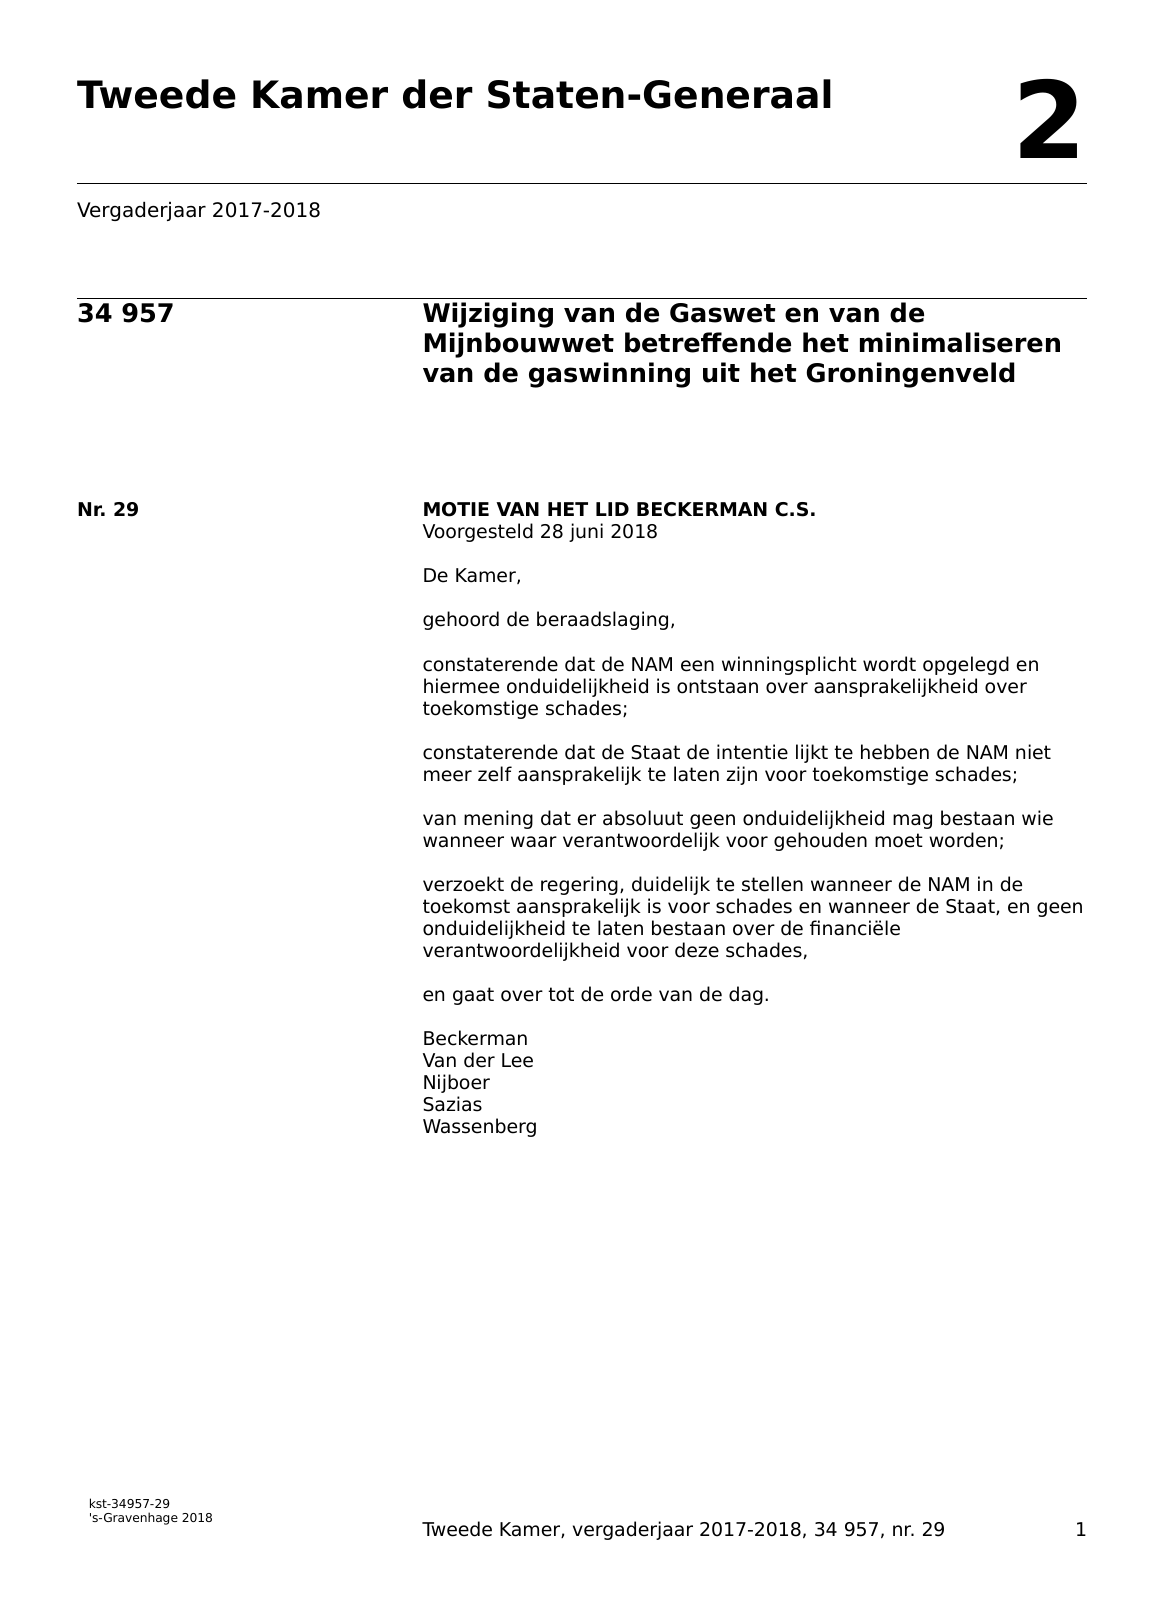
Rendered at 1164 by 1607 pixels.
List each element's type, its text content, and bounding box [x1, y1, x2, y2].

table_header Tweede Kamer der Staten-Generaal [77, 59, 886, 183]
text Van der Lee [422, 1050, 1087, 1072]
subtitle 34 957 Wijziging van de Gaswet en van de Mijnbouwwet betreffende het minimaliseren van de gaswinning uit het Groningenveld [77, 299, 1087, 388]
text constaterende dat de Staat de intentie lijkt te hebben de NAM niet meer zelf aansprakelijk te laten zijn voor toekomstige schades; [422, 742, 1087, 786]
text constaterende dat de NAM een winningsplicht wordt opgelegd en hiermee onduidelijkheid is ontstaan over aansprakelijkheid over toekomstige schades; [422, 653, 1087, 719]
text Sazias [422, 1094, 1087, 1116]
text Voorgesteld 28 juni 2018 [422, 521, 1087, 543]
text 's-Gravenhage 2018 [88, 1511, 323, 1525]
table_cell Vergaderjaar 2017-2018 [77, 184, 1087, 298]
text Nijboer [422, 1072, 1087, 1094]
text van mening dat er absoluut geen onduidelijkheid mag bestaan wie wanneer waar verantwoordelijk voor gehouden moet worden; [422, 808, 1087, 852]
text verzoekt de regering, duidelijk te stellen wanneer de NAM in de toekomst aansprakelijk is voor schades en wanneer de Staat, en geen onduidelijkheid te laten bestaan over de financiële verantwoordelijkheid voor deze schades, [422, 874, 1087, 962]
subtitle Nr. 29 MOTIE VAN HET LID BECKERMAN C.S. [77, 499, 1087, 521]
text en gaat over tot de orde van de dag. [422, 984, 1087, 1006]
table_header 2 [886, 59, 1087, 183]
text gehoord de beraadslaging, [422, 609, 1087, 631]
text Wassenberg [422, 1116, 1087, 1138]
text Beckerman [422, 1028, 1087, 1050]
text kst-34957-29 [88, 1497, 323, 1511]
text De Kamer, [422, 565, 1087, 587]
